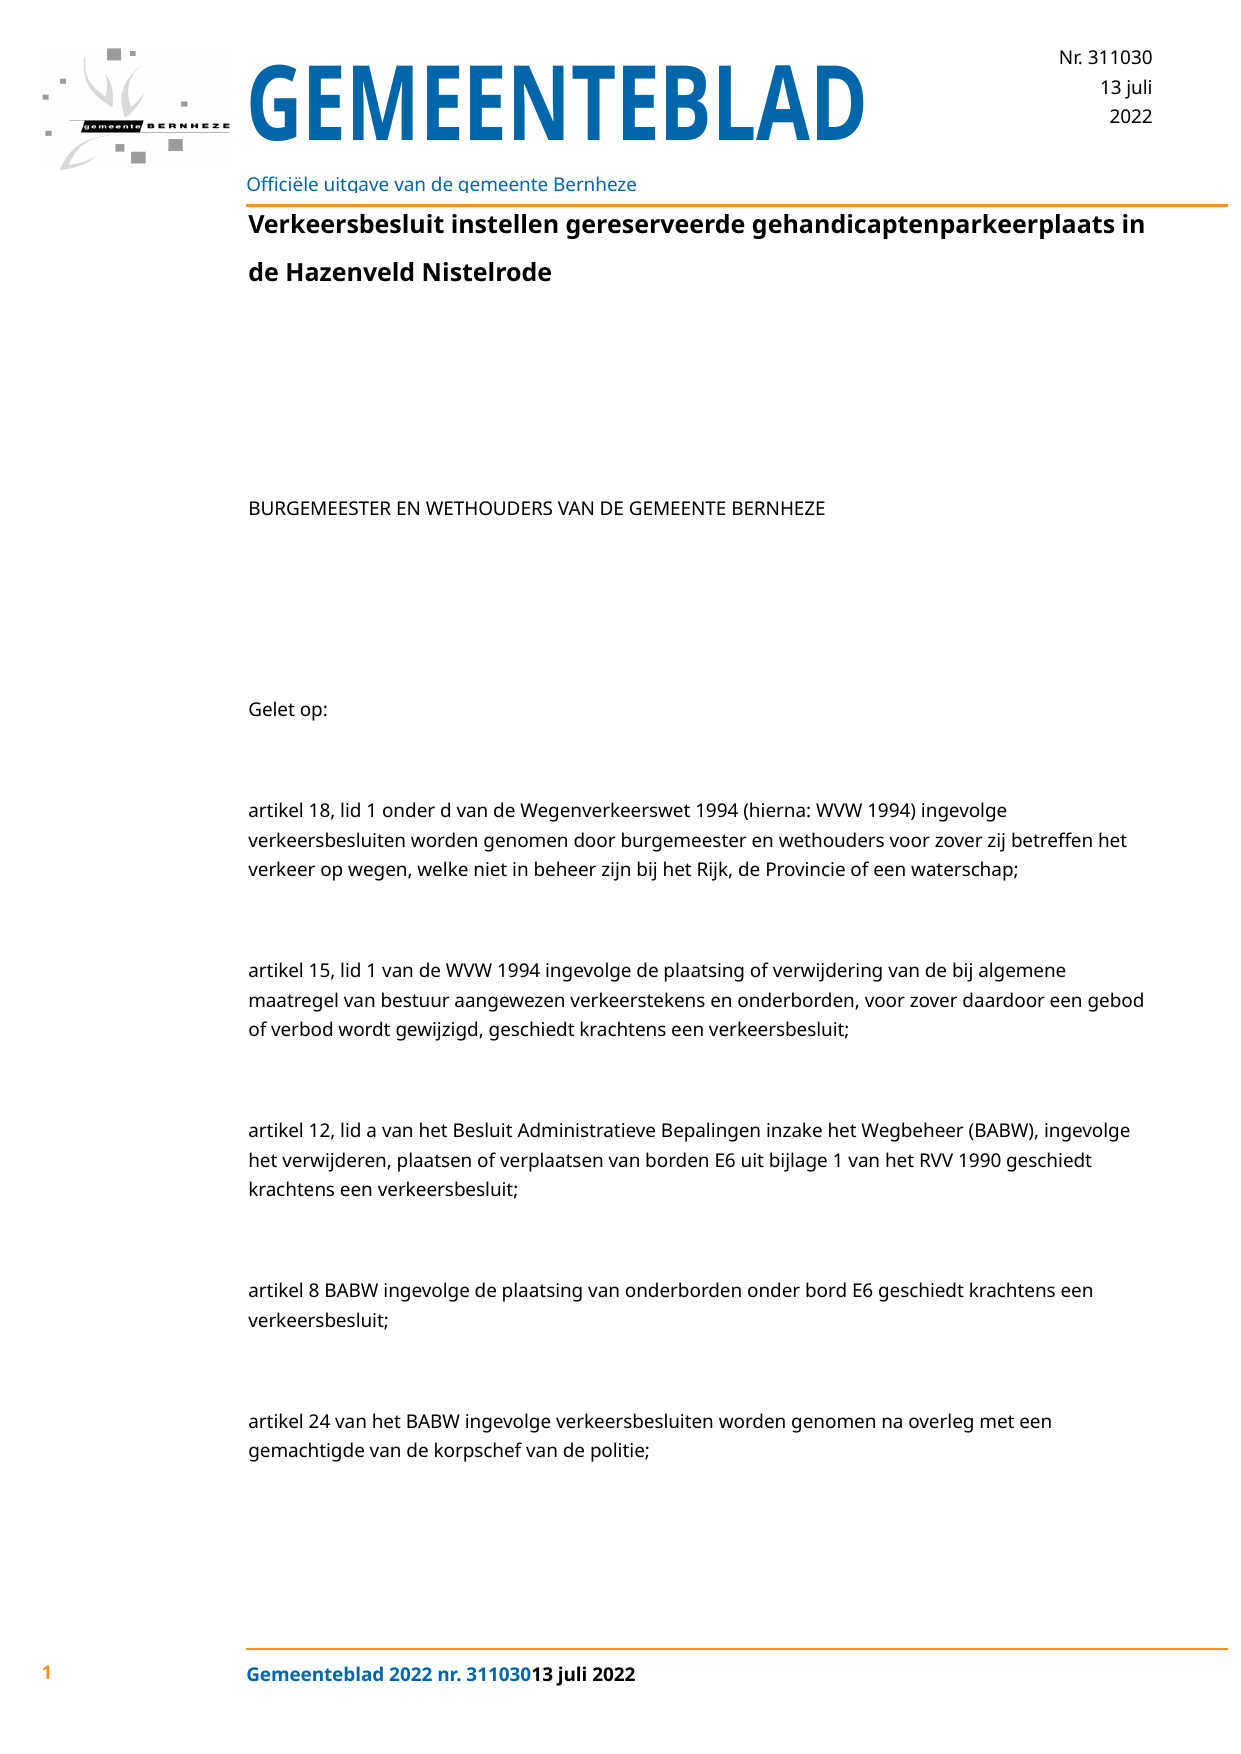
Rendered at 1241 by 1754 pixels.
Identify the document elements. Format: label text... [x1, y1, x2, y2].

text artikel 12, lid a van het Besluit Administratieve Bepalingen inzake het Wegbeheer (BABW), ingevolge het verwijderen, plaatsen of verplaatsen van borden E6 uit bijlage 1 van het RVV 1990 geschiedt krachtens een verkeersbesluit; [248, 1117, 1152, 1202]
text artikel 18, lid 1 onder d van de Wegenverkeerswet 1994 (hierna: WVW 1994) ingevolge verkeersbesluiten worden genomen door burgemeester en wethouders voor zover zij betreffen het verkeer op wegen, welke niet in beheer zijn bij het Rijk, de Provincie of een waterschap; [248, 797, 1152, 882]
picture [41, 47, 231, 172]
text Gelet op: [248, 697, 1152, 722]
text Verkeersbesluit instellen gereserveerde gehandicaptenparkeerplaats in de Hazenveld Nistelrode [248, 207, 1152, 288]
text BURGEMEESTER EN WETHOUDERS VAN DE GEMEENTE BERNHEZE [248, 495, 1152, 521]
text artikel 15, lid 1 van de WVW 1994 ingevolge de plaatsing of verwijdering van de bij algemene maatregel van bestuur aangewezen verkeerstekens en onderborden, voor zover daardoor een gebod of verbod wordt gewijzigd, geschiedt krachtens een verkeersbesluit; [248, 957, 1152, 1042]
text artikel 8 BABW ingevolge de plaatsing van onderborden onder bord E6 geschiedt krachtens een verkeersbesluit; [248, 1277, 1152, 1333]
text artikel 24 van het BABW ingevolge verkeersbesluiten worden genomen na overleg met een gemachtigde van de korpschef van de politie; [248, 1408, 1152, 1463]
